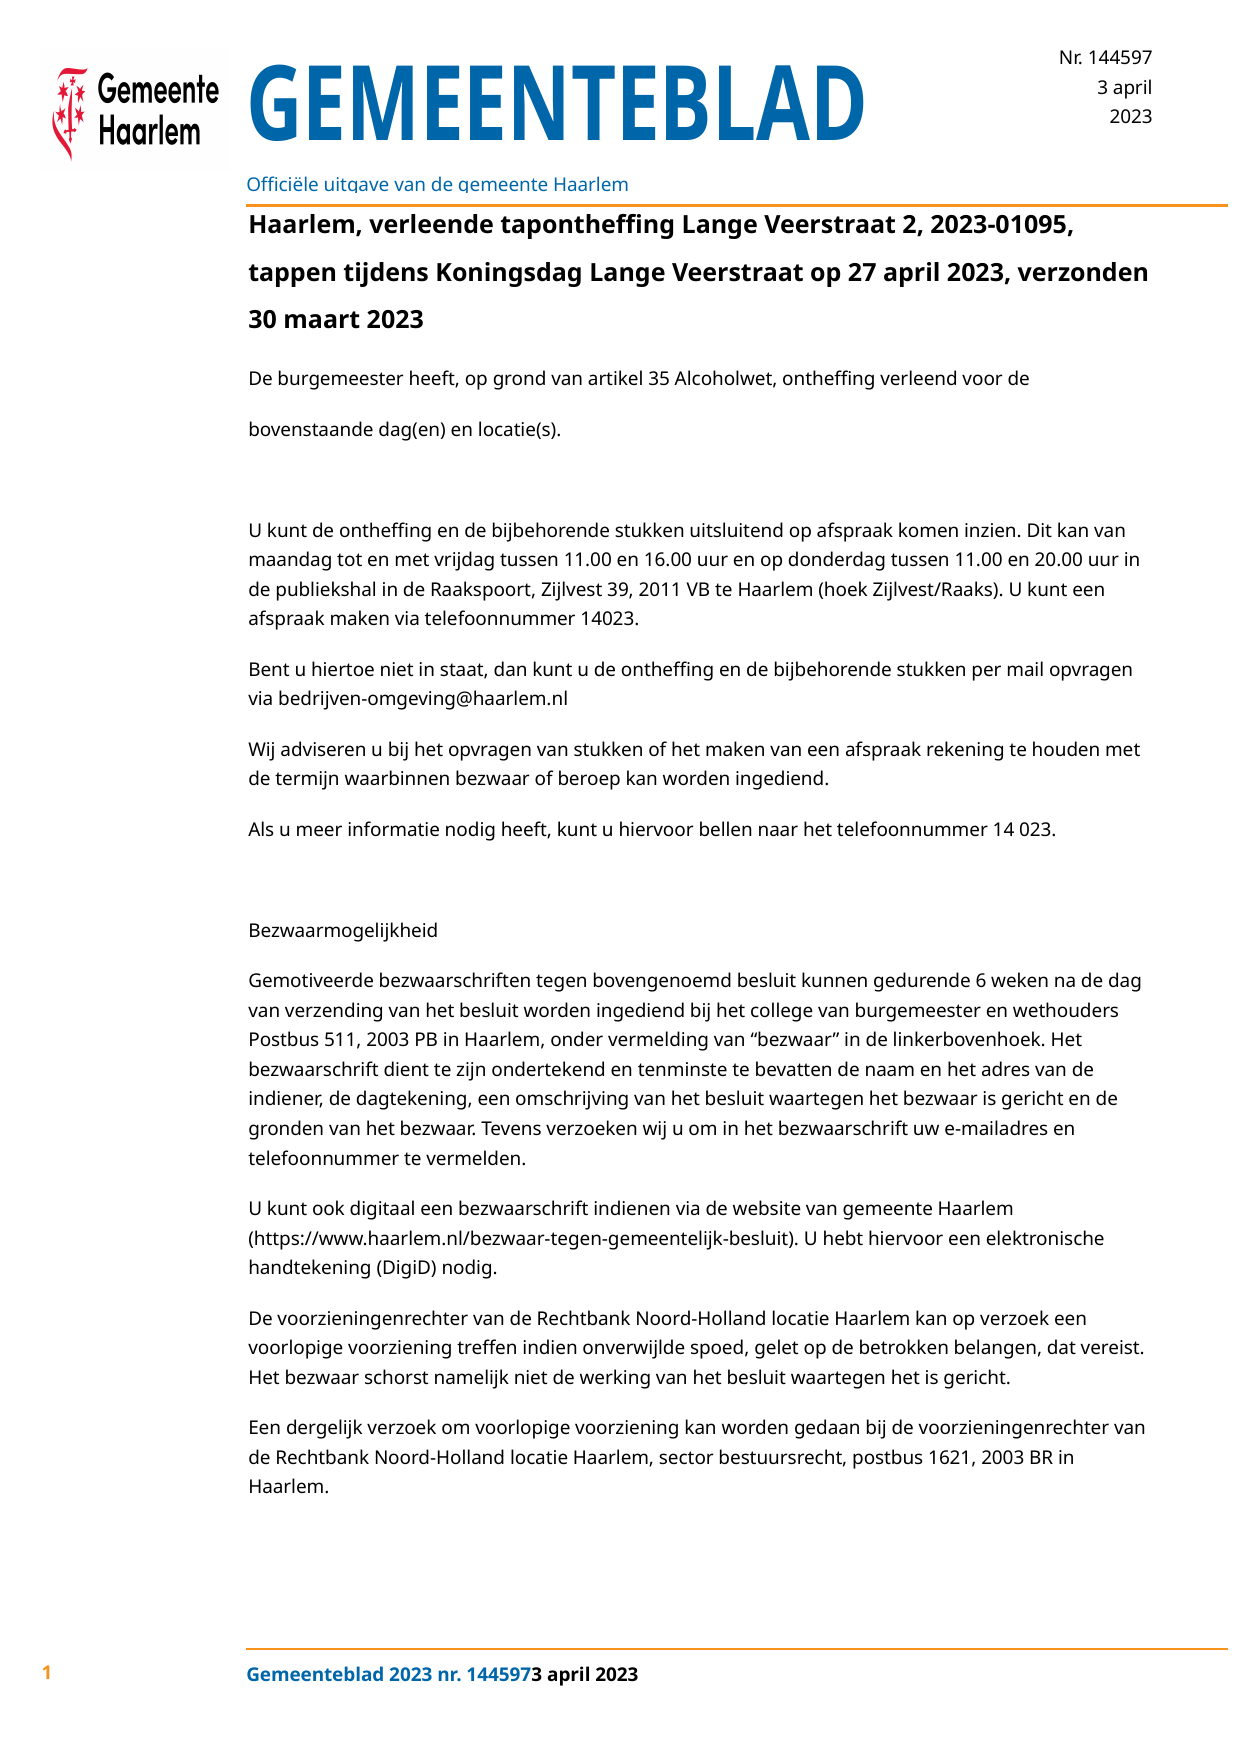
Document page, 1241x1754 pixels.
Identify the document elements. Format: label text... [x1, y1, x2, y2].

text U kunt de ontheffing en de bijbehorende stukken uitsluitend op afspraak komen inzien. Dit kan van maandag tot en met vrijdag tussen 11.00 en 16.00 uur en op donderdag tussen 11.00 en 20.00 uur in de publiekshal in de Raakspoort, Zijlvest 39, 2011 VB te Haarlem (hoek Zijlvest/Raaks). U kunt een afspraak maken via telefoonnummer 14023. [248, 517, 1152, 631]
text Bezwaarmogelijkheid [248, 917, 1152, 942]
text De voorzieningenrechter van de Rechtbank Noord-Holland locatie Haarlem kan op verzoek een voorlopige voorziening treffen indien onverwijlde spoed, gelet op de betrokken belangen, dat vereist. Het bezwaar schorst namelijk niet de werking van het besluit waartegen het is gericht. [248, 1305, 1152, 1389]
text Een dergelijk verzoek om voorlopige voorziening kan worden gedaan bij de voorzieningenrechter van de Rechtbank Noord-Holland locatie Haarlem, sector bestuursrecht, postbus 1621, 2003 BR in Haarlem. [248, 1414, 1152, 1499]
text De burgemeester heeft, op grond van artikel 35 Alcoholwet, ontheffing verleend voor de [248, 366, 1152, 391]
text Wij adviseren u bij het opvragen van stukken of het maken van een afspraak rekening te houden met de termijn waarbinnen bezwaar of beroep kan worden ingediend. [248, 736, 1152, 791]
text bovenstaande dag(en) en locatie(s). [248, 416, 1152, 442]
text U kunt ook digitaal een bezwaarschrift indienen via de website van gemeente Haarlem (https://www.haarlem.nl/bezwaar-tegen-gemeentelijk-besluit). U hebt hiervoor een elektronische handtekening (DigiD) nodig. [248, 1195, 1152, 1280]
text Haarlem, verleende tapontheffing Lange Veerstraat 2, 2023-01095, tappen tijdens Koningsdag Lange Veerstraat op 27 april 2023, verzonden 30 maart 2023 [248, 207, 1152, 336]
text Als u meer informatie nodig heeft, kunt u hiervoor bellen naar het telefoonnummer 14 023. [248, 816, 1152, 842]
text Gemotiveerde bezwaarschriften tegen bovengenoemd besluit kunnen gedurende 6 weken na de dag van verzending van het besluit worden ingediend bij het college van burgemeester en wethouders Postbus 511, 2003 PB in Haarlem, onder vermelding van “bezwaar” in de linkerbovenhoek. Het bezwaarschrift dient te zijn ondertekend en tenminste te bevatten de naam en het adres van de indiener, de dagtekening, een omschrijving van het besluit waartegen het bezwaar is gericht en de gronden van het bezwaar. Tevens verzoeken wij u om in het bezwaarschrift uw e-mailadres en telefoonnummer te vermelden. [248, 967, 1152, 1170]
text Bent u hiertoe niet in staat, dan kunt u de ontheffing en de bijbehorende stukken per mail opvragen via bedrijven-omgeving@haarlem.nl [248, 656, 1152, 711]
picture [41, 47, 231, 172]
